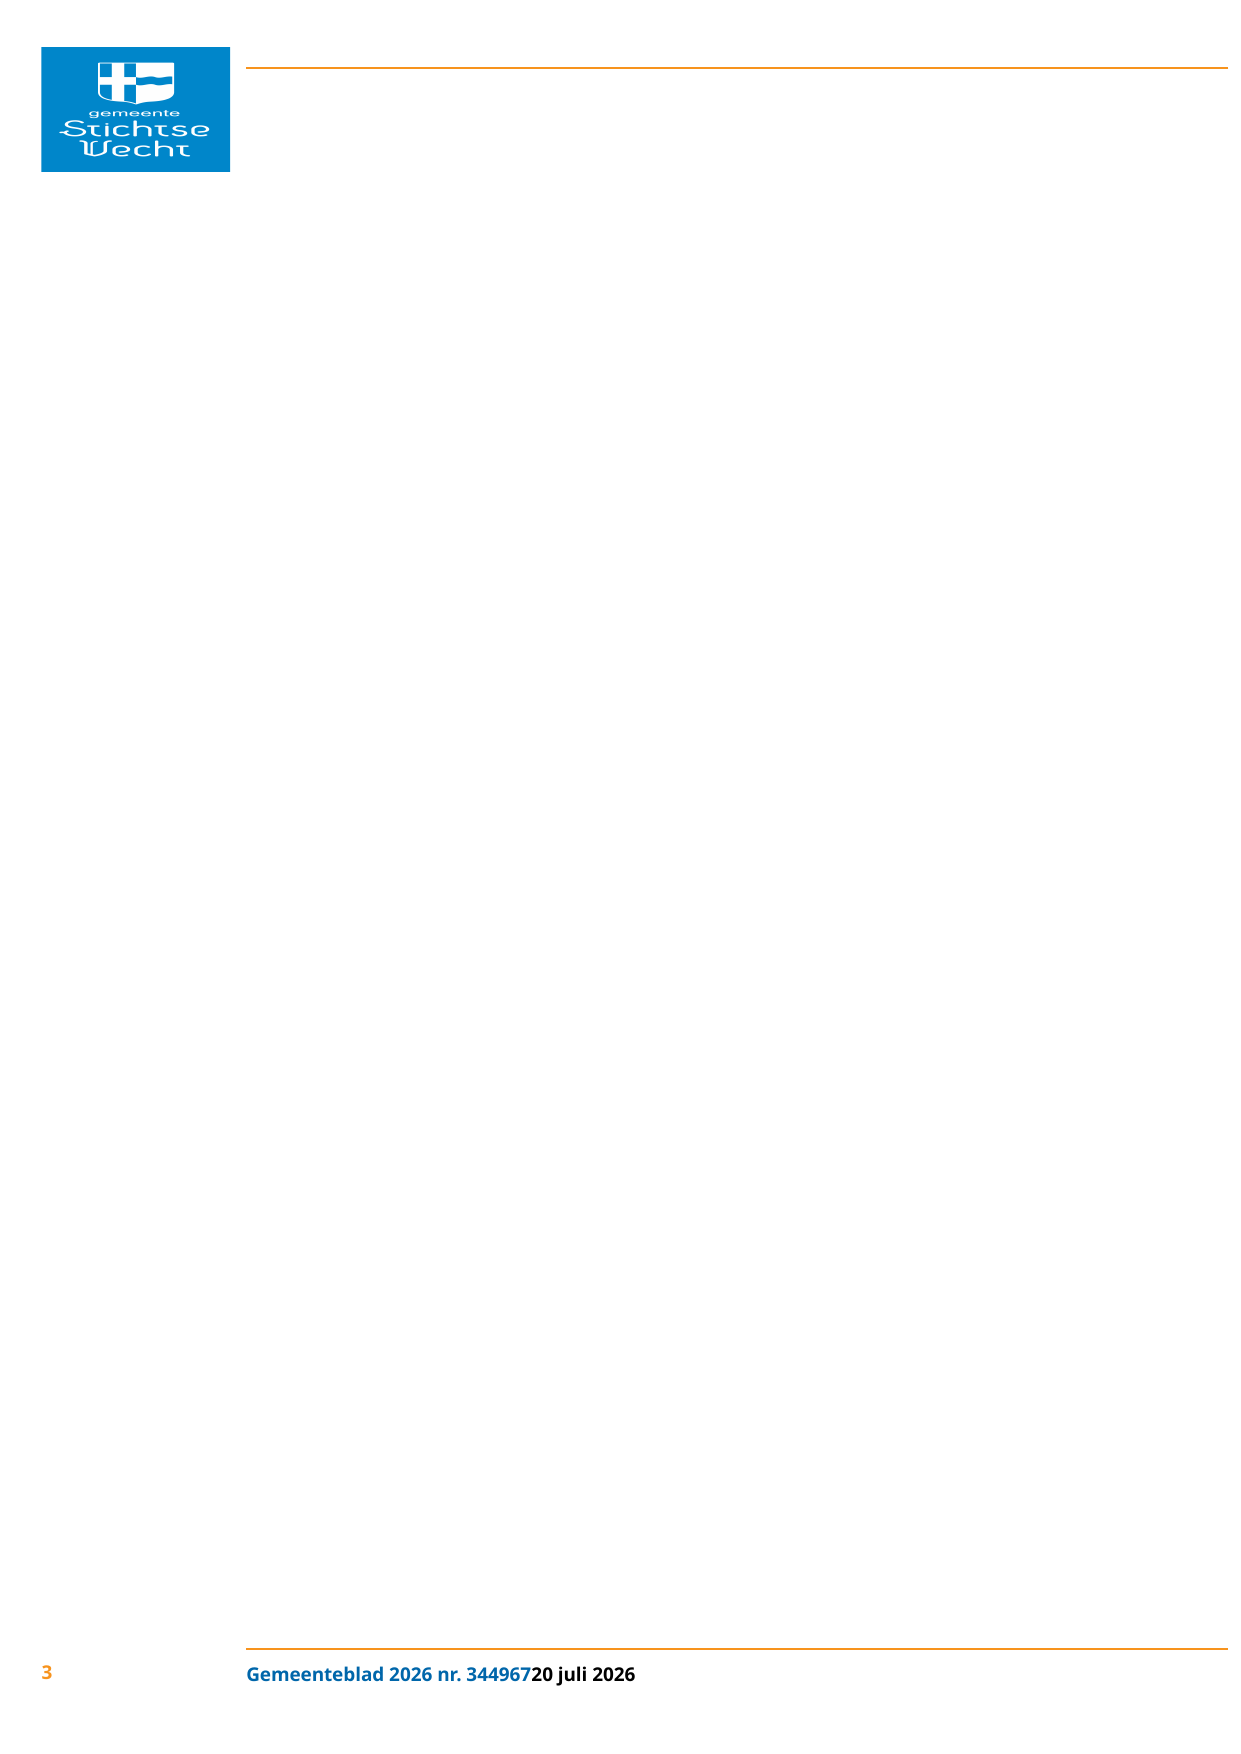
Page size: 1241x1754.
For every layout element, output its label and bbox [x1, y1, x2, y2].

picture [99, 63, 135, 101]
picture [137, 63, 174, 103]
